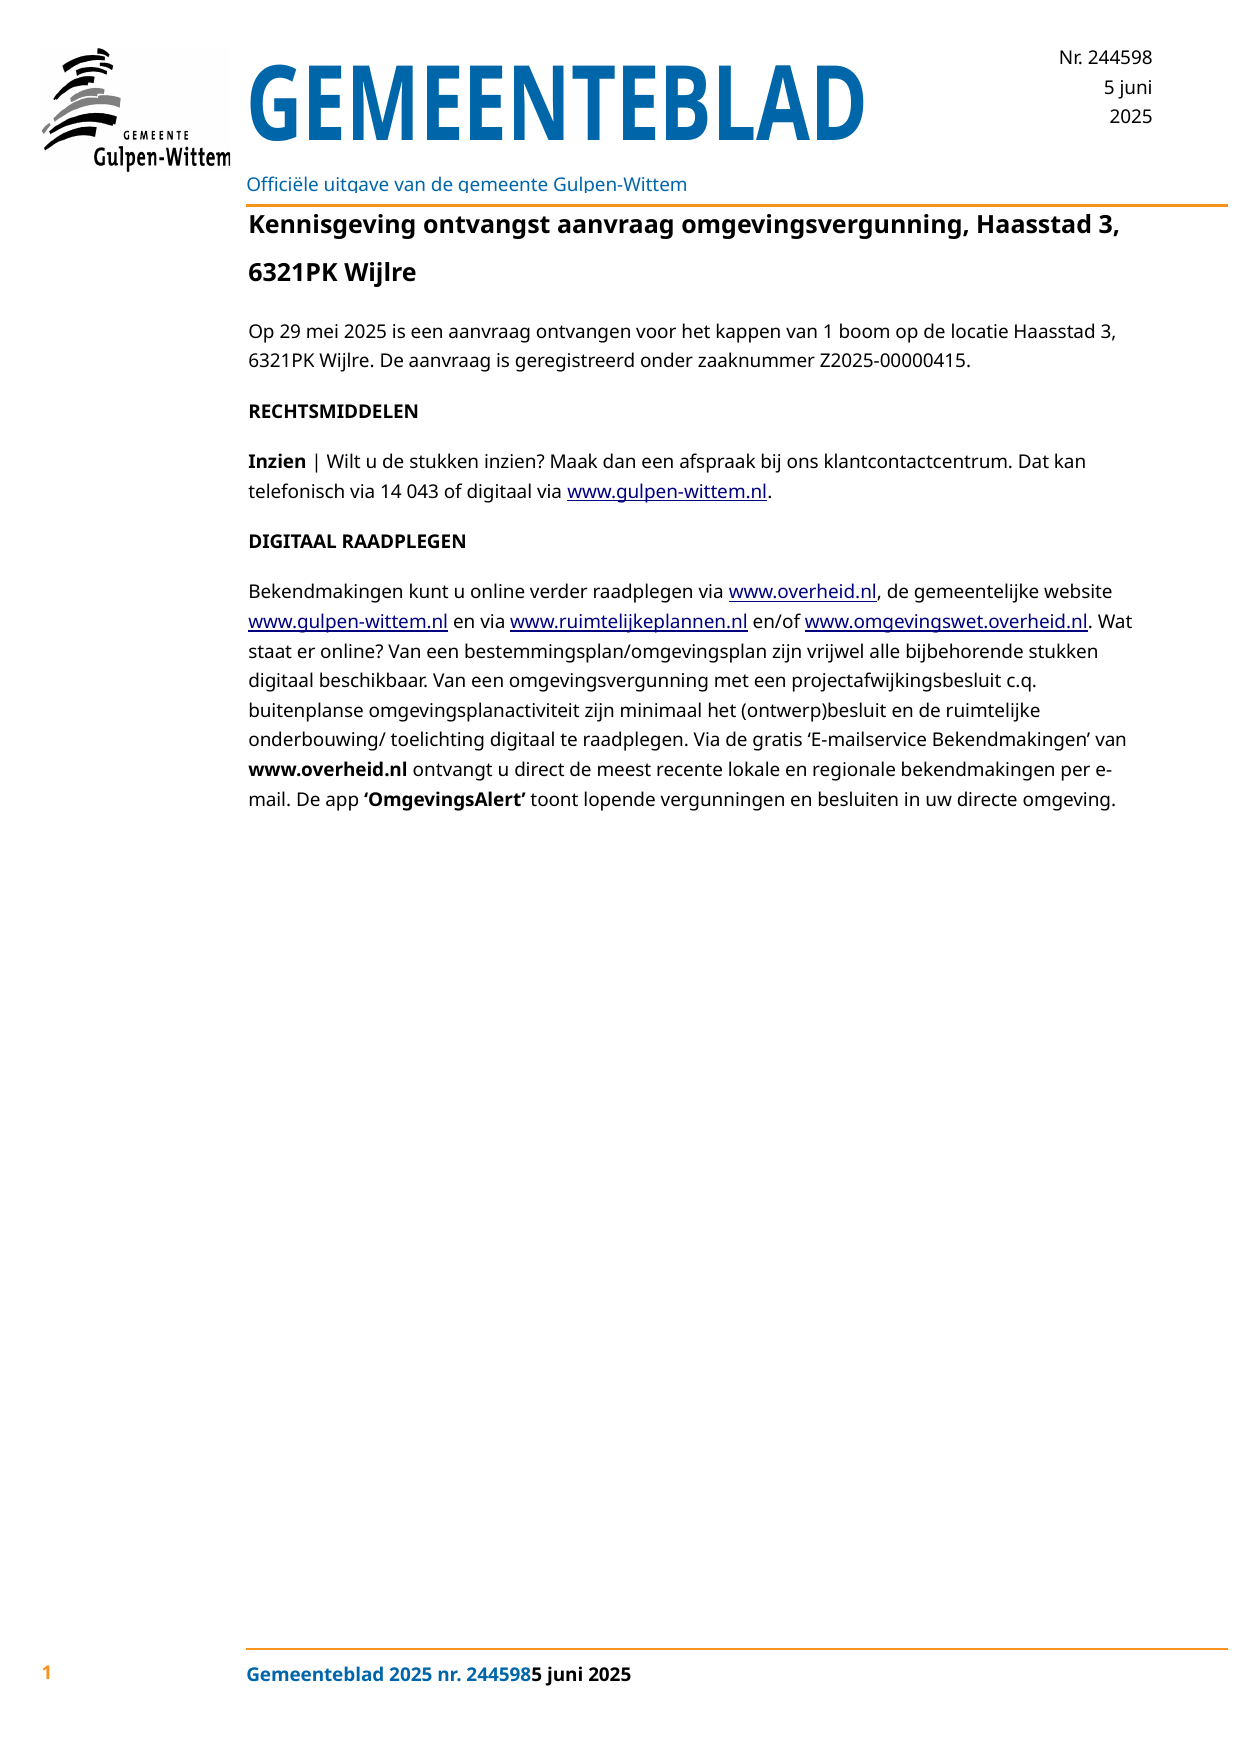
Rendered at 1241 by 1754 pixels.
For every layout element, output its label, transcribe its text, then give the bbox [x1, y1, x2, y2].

text RECHTSMIDDELEN [248, 398, 1152, 424]
picture [41, 47, 231, 172]
text Kennisgeving ontvangst aanvraag omgevingsvergunning, Haasstad 3, 6321PK Wijlre [248, 207, 1152, 288]
text DIGITAAL RAADPLEGEN [248, 528, 1152, 554]
text Bekendmakingen kunt u online verder raadplegen via www.overheid.nl, de gemeentelijke website www.gulpen-wittem.nl en via www.ruimtelijkeplannen.nl en/of www.omgevingswet.overheid.nl. Wat staat er online? Van een bestemmingsplan/omgevingsplan zijn vrijwel alle bijbehorende stukken digitaal beschikbaar. Van een omgevingsvergunning met een projectafwijkingsbesluit c.q. buitenplanse omgevingsplanactiviteit zijn minimaal het (ontwerp)besluit en de ruimtelijke onderbouwing/ toelichting digitaal te raadplegen. Via de gratis ‘E-mailservice Bekendmakingen’ van www.overheid.nl ontvangt u direct de meest recente lokale en regionale bekendmakingen per e-mail. De app ‘OmgevingsAlert’ toont lopende vergunningen en besluiten in uw directe omgeving. [248, 579, 1152, 812]
text Inzien | Wilt u de stukken inzien? Maak dan een afspraak bij ons klantcontactcentrum. Dat kan telefonisch via 14 043 of digitaal via www.gulpen-wittem.nl. [248, 448, 1152, 504]
text Op 29 mei 2025 is een aanvraag ontvangen voor het kappen van 1 boom op de locatie Haasstad 3, 6321PK Wijlre. De aanvraag is geregistreerd onder zaaknummer Z2025-00000415. [248, 318, 1152, 373]
